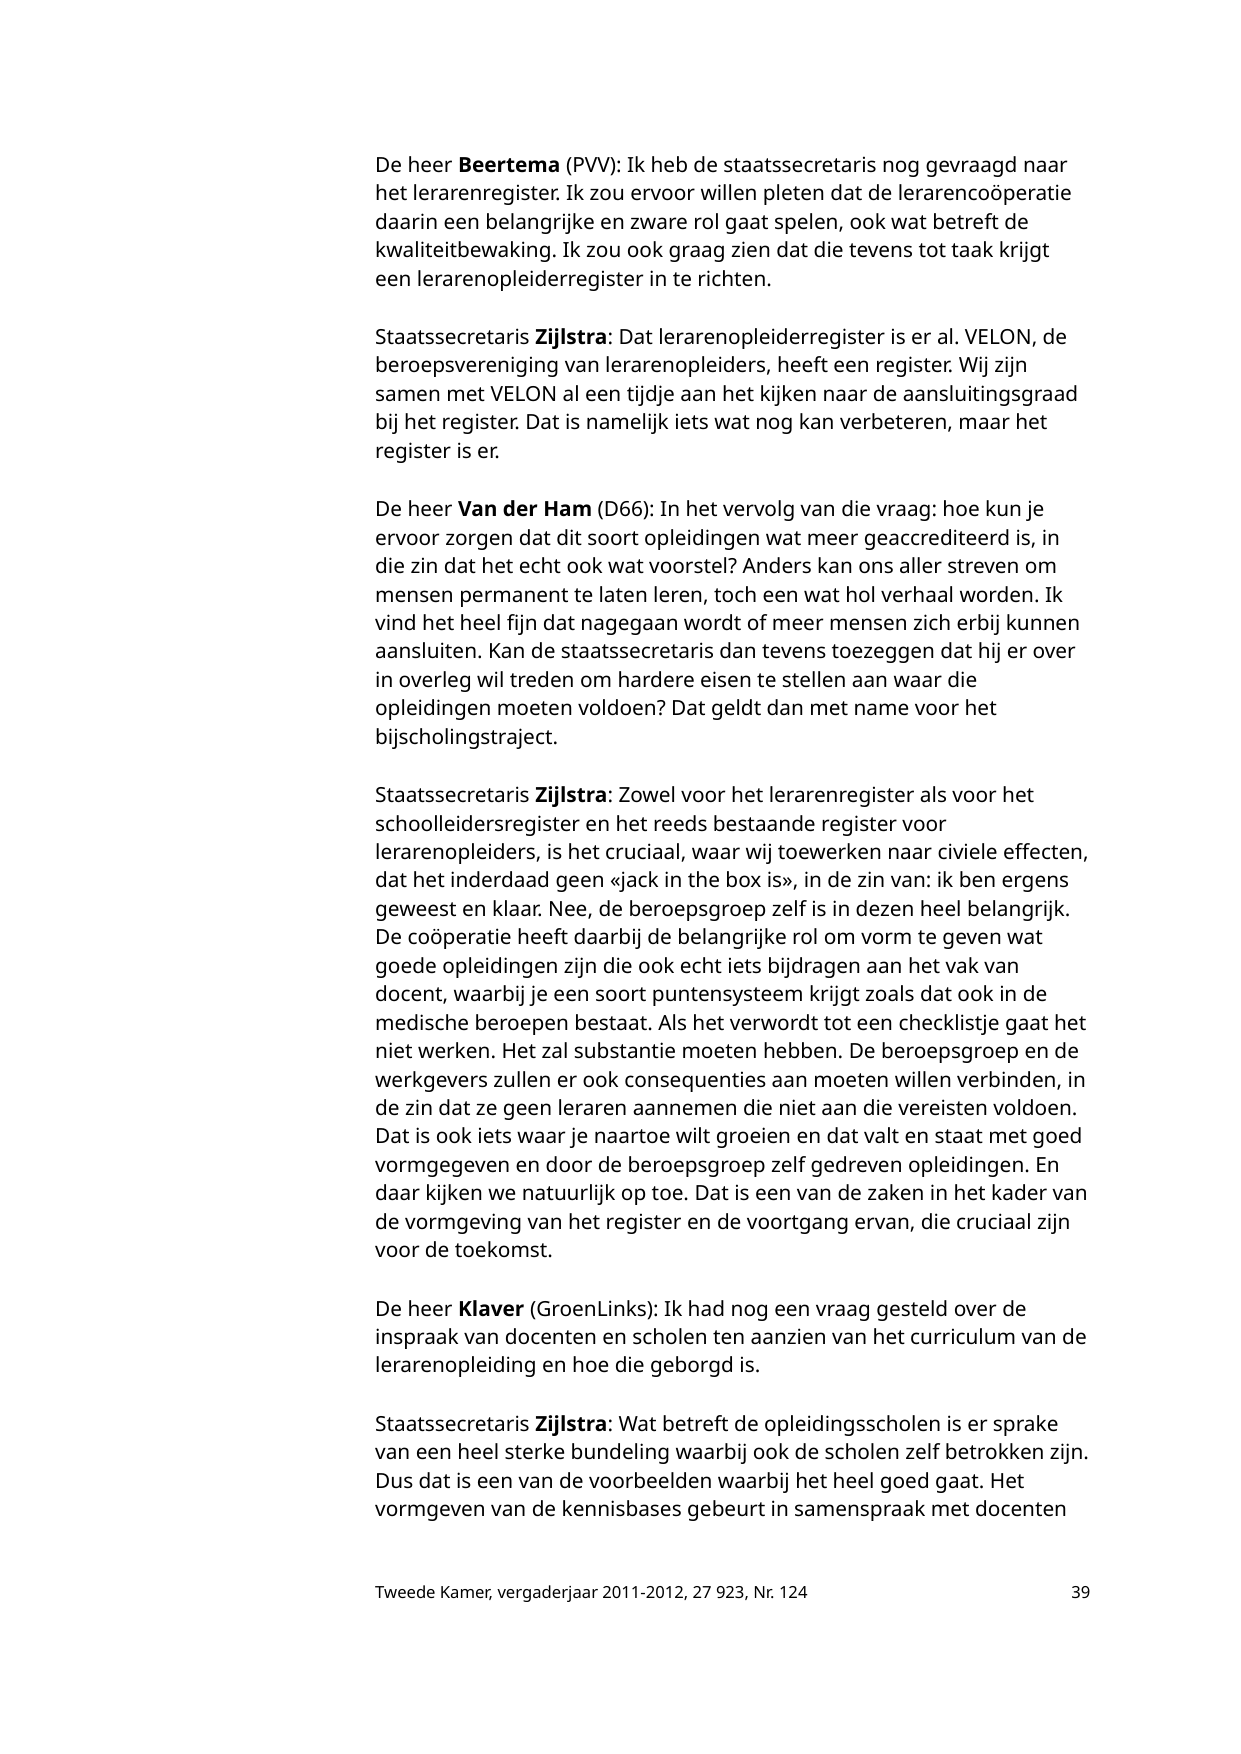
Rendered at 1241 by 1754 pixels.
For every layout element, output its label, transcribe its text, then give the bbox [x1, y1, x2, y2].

text Staatssecretaris Zijlstra: Zowel voor het lerarenregister als voor het schoolleidersregister en het reeds bestaande register voor lerarenopleiders, is het cruciaal, waar wij toewerken naar civiele effecten, dat het inderdaad geen «jack in the box is», in de zin van: ik ben ergens geweest en klaar. Nee, de beroepsgroep zelf is in dezen heel belangrijk. De coöperatie heeft daarbij de belangrijke rol om vorm te geven wat goede opleidingen zijn die ook echt iets bijdragen aan het vak van docent, waarbij je een soort puntensysteem krijgt zoals dat ook in de medische beroepen bestaat. Als het verwordt tot een checklistje gaat het niet werken. Het zal substantie moeten hebben. De beroepsgroep en de werkgevers zullen er ook consequenties aan moeten willen verbinden, in de zin dat ze geen leraren aannemen die niet aan die vereisten voldoen. Dat is ook iets waar je naartoe wilt groeien en dat valt en staat met goed vormgegeven en door de beroepsgroep zelf gedreven opleidingen. En daar kijken we natuurlijk op toe. Dat is een van de zaken in het kader van de vormgeving van het register en de voortgang ervan, die cruciaal zijn voor de toekomst. [375, 780, 1090, 1264]
text Staatssecretaris Zijlstra: Wat betreft de opleidingsscholen is er sprake van een heel sterke bundeling waarbij ook de scholen zelf betrokken zijn. Dus dat is een van de voorbeelden waarbij het heel goed gaat. Het vormgeven van de kennisbases gebeurt in samenspraak met docenten [375, 1409, 1090, 1523]
text De heer Klaver (GroenLinks): Ik had nog een vraag gesteld over de inspraak van docenten en scholen ten aanzien van het curriculum van de lerarenopleiding en hoe die geborgd is. [375, 1294, 1090, 1379]
text De heer Beertema (PVV): Ik heb de staatssecretaris nog gevraagd naar het lerarenregister. Ik zou ervoor willen pleten dat de lerarencoöperatie daarin een belangrijke en zware rol gaat spelen, ook wat betreft de kwaliteitbewaking. Ik zou ook graag zien dat die tevens tot taak krijgt een lerarenopleiderregister in te richten. [375, 150, 1090, 292]
text De heer Van der Ham (D66): In het vervolg van die vraag: hoe kun je ervoor zorgen dat dit soort opleidingen wat meer geaccrediteerd is, in die zin dat het echt ook wat voorstel? Anders kan ons aller streven om mensen permanent te laten leren, toch een wat hol verhaal worden. Ik vind het heel fijn dat nagegaan wordt of meer mensen zich erbij kunnen aansluiten. Kan de staatssecretaris dan tevens toezeggen dat hij er over in overleg wil treden om hardere eisen te stellen aan waar die opleidingen moeten voldoen? Dat geldt dan met name voor het bijscholingstraject. [375, 494, 1090, 750]
text Staatssecretaris Zijlstra: Dat lerarenopleiderregister is er al. VELON, de beroepsvereniging van lerarenopleiders, heeft een register. Wij zijn samen met VELON al een tijdje aan het kijken naar de aansluitingsgraad bij het register. Dat is namelijk iets wat nog kan verbeteren, maar het register is er. [375, 322, 1090, 464]
